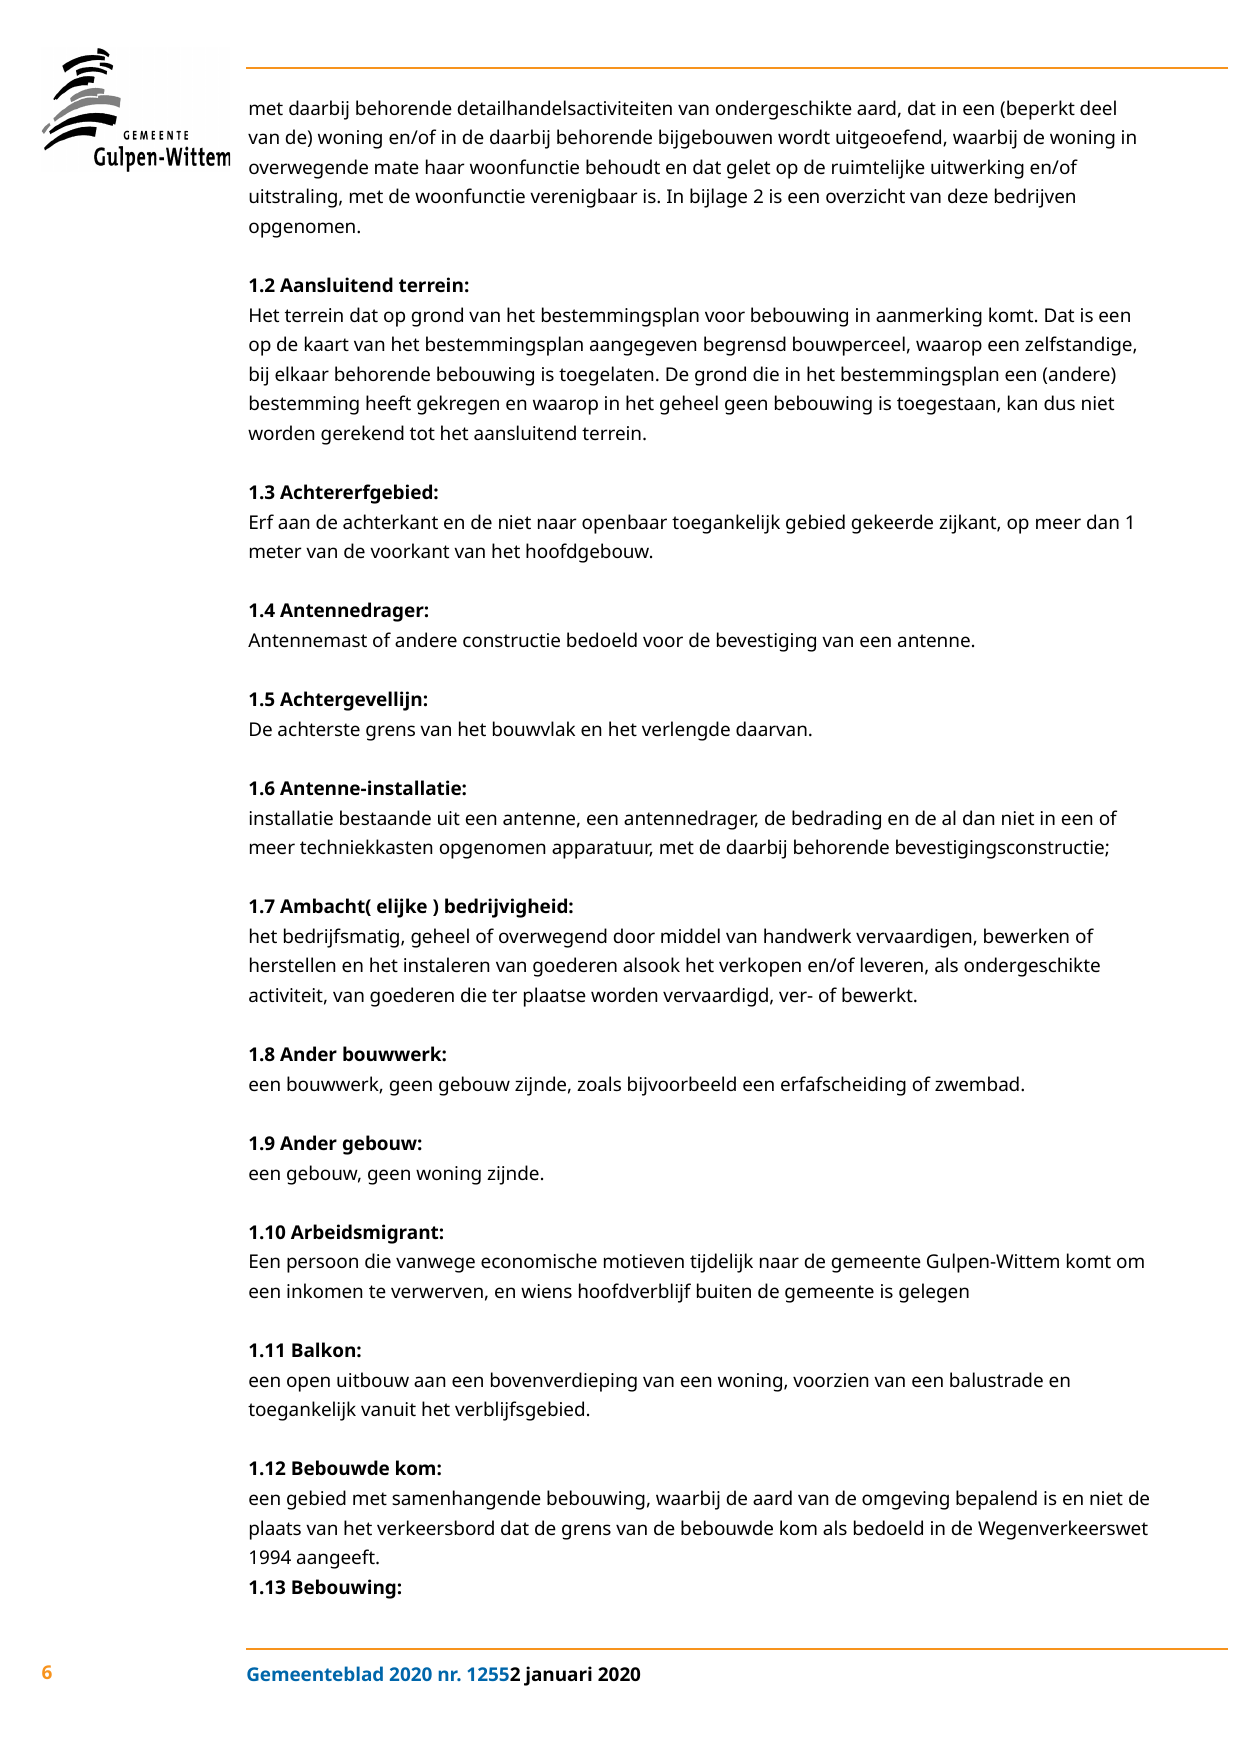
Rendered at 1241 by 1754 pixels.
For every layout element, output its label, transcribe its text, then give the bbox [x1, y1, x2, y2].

text 1.6 Antenne-installatie: [248, 775, 1152, 801]
text een bouwwerk, geen gebouw zijnde, zoals bijvoorbeeld een erfafscheiding of zwembad. [248, 1071, 1152, 1097]
text met daarbij behorende detailhandelsactiviteiten van ondergeschikte aard, dat in een (beperkt deel van de) woning en/of in de daarbij behorende bijgebouwen wordt uitgeoefend, waarbij de woning in overwegende mate haar woonfunctie behoudt en dat gelet op de ruimtelijke uitwerking en/of uitstraling, met de woonfunctie verenigbaar is. In bijlage 2 is een overzicht van deze bedrijven opgenomen. [248, 95, 1152, 239]
text Erf aan de achterkant en de niet naar openbaar toegankelijk gebied gekeerde zijkant, op meer dan 1 meter van de voorkant van het hoofdgebouw. [248, 509, 1152, 564]
text 1.11 Balkon: [248, 1337, 1152, 1363]
text 1.10 Arbeidsmigrant: [248, 1219, 1152, 1245]
text Antennemast of andere constructie bedoeld voor de bevestiging van een antenne. [248, 627, 1152, 653]
text 1.5 Achtergevellijn: [248, 686, 1152, 712]
text 1.7 Ambacht( elijke ) bedrijvigheid: [248, 893, 1152, 919]
text het bedrijfsmatig, geheel of overwegend door middel van handwerk vervaardigen, bewerken of herstellen en het instaleren van goederen alsook het verkopen en/of leveren, als ondergeschikte activiteit, van goederen die ter plaatse worden vervaardigd, ver- of bewerkt. [248, 923, 1152, 1008]
text Het terrein dat op grond van het bestemmingsplan voor bebouwing in aanmerking komt. Dat is een op de kaart van het bestemmingsplan aangegeven begrensd bouwperceel, waarop een zelfstandige, bij elkaar behorende bebouwing is toegelaten. De grond die in het bestemmingsplan een (andere) bestemming heeft gekregen en waarop in het geheel geen bebouwing is toegestaan, kan dus niet worden gerekend tot het aansluitend terrein. [248, 302, 1152, 446]
picture [41, 47, 231, 172]
text 1.12 Bebouwde kom: [248, 1456, 1152, 1481]
text De achterste grens van het bouwvlak en het verlengde daarvan. [248, 716, 1152, 742]
text een open uitbouw aan een bovenverdieping van een woning, voorzien van een balustrade en toegankelijk vanuit het verblijfsgebied. [248, 1367, 1152, 1422]
text 1.4 Antennedrager: [248, 598, 1152, 623]
text 1.13 Bebouwing: [248, 1574, 1152, 1600]
text een gebied met samenhangende bebouwing, waarbij de aard van de omgeving bepalend is en niet de plaats van het verkeersbord dat de grens van de bebouwde kom als bedoeld in de Wegenverkeerswet 1994 aangeeft. [248, 1485, 1152, 1570]
text een gebouw, geen woning zijnde. [248, 1160, 1152, 1186]
text 1.2 Aansluitend terrein: [248, 272, 1152, 298]
text Een persoon die vanwege economische motieven tijdelijk naar de gemeente Gulpen-Wittem komt om een inkomen te verwerven, en wiens hoofdverblijf buiten de gemeente is gelegen [248, 1248, 1152, 1304]
text 1.8 Ander bouwwerk: [248, 1041, 1152, 1067]
text 1.9 Ander gebouw: [248, 1130, 1152, 1156]
text 1.3 Achtererfgebied: [248, 479, 1152, 505]
text installatie bestaande uit een antenne, een antennedrager, de bedrading en de al dan niet in een of meer techniekkasten opgenomen apparatuur, met de daarbij behorende bevestigingsconstructie; [248, 805, 1152, 860]
